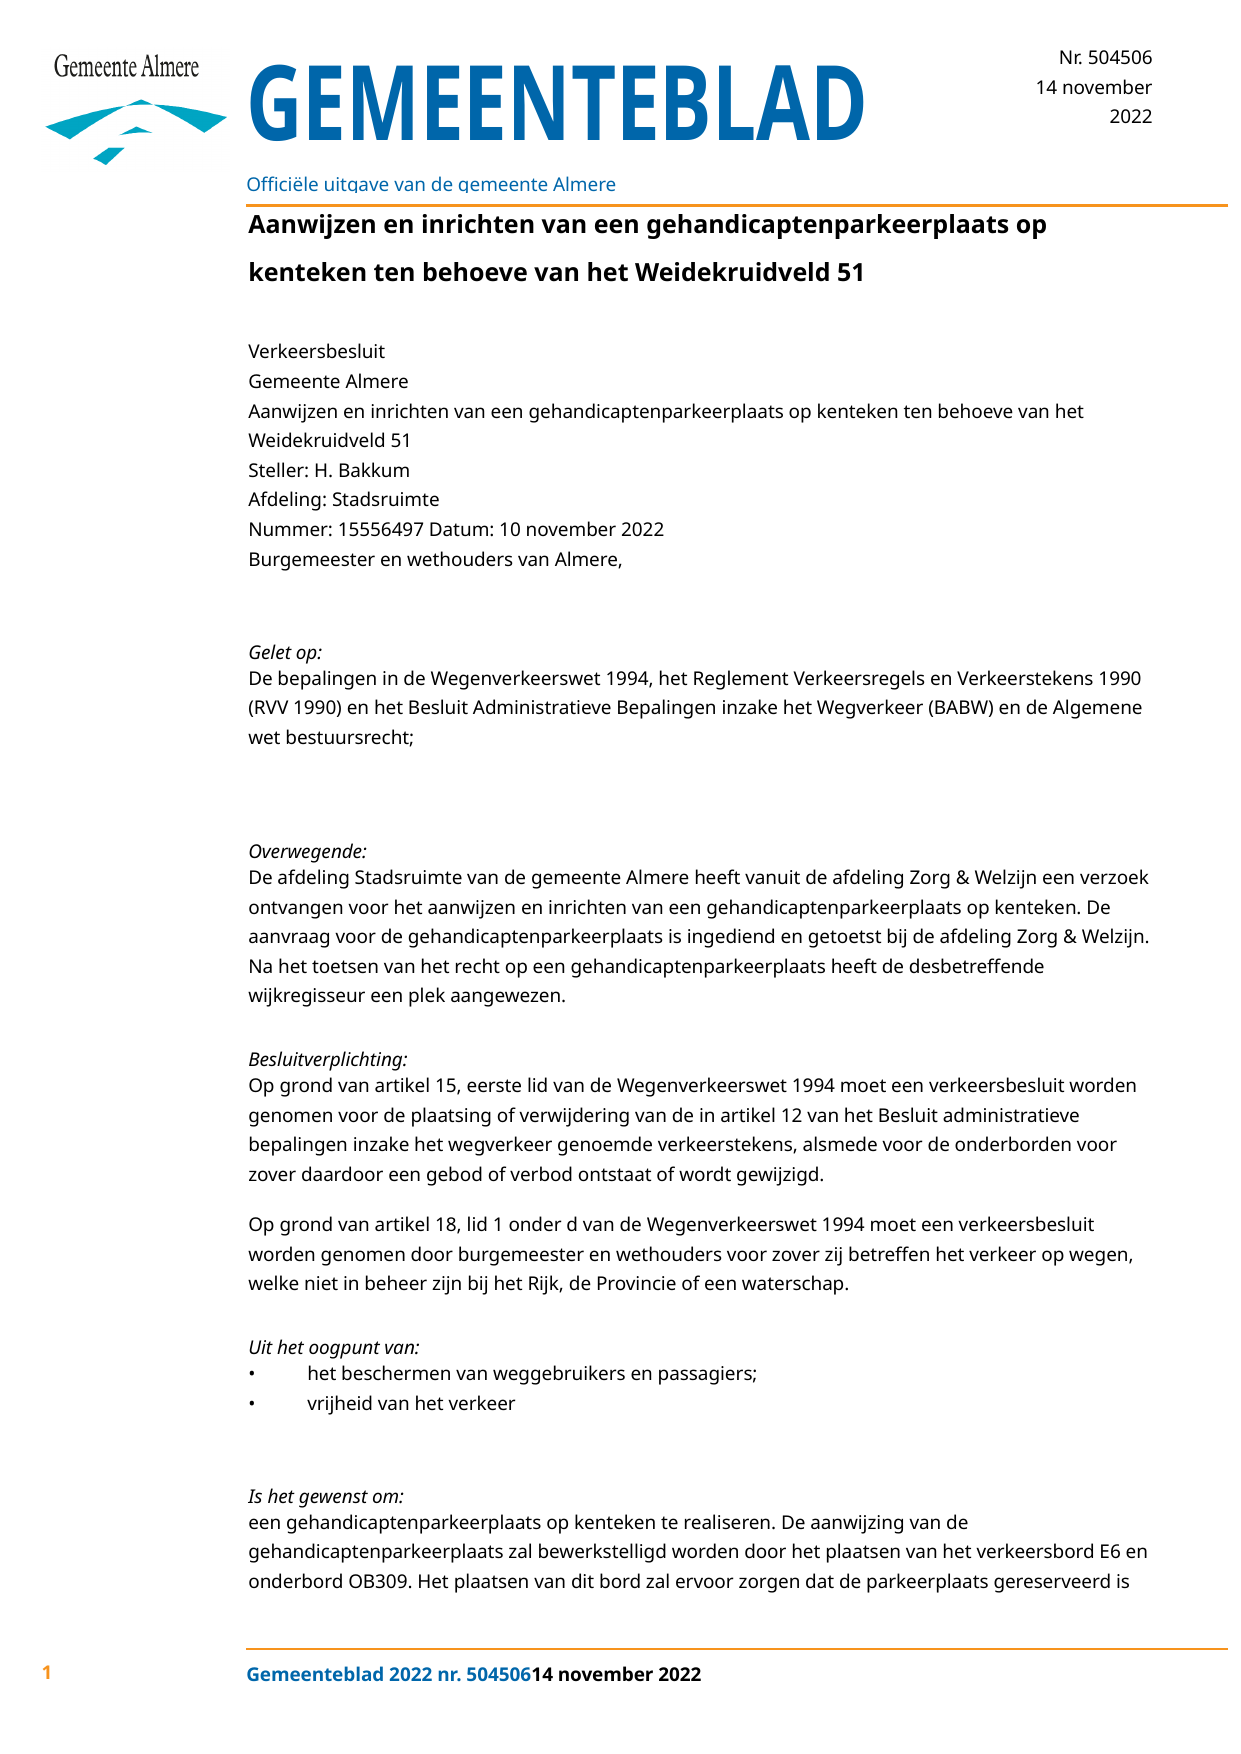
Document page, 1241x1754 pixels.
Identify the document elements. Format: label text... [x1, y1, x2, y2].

text Op grond van artikel 18, lid 1 onder d van de Wegenverkeerswet 1994 moet een verkeersbesluit worden genomen door burgemeester en wethouders voor zover zij betreffen het verkeer op wegen, welke niet in beheer zijn bij het Rijk, de Provincie of een waterschap. [248, 1211, 1152, 1296]
text Verkeersbesluit [248, 339, 1152, 364]
text Aanwijzen en inrichten van een gehandicaptenparkeerplaats op kenteken ten behoeve van het Weidekruidveld 51 [248, 398, 1152, 453]
text Steller: H. Bakkum [248, 457, 1152, 483]
text Uit het oogpunt van: [248, 1334, 1152, 1360]
list het beschermen van weggebruikers en passagiers; [248, 1360, 1152, 1386]
text een gehandicaptenparkeerplaats op kenteken te realiseren. De aanwijzing van de gehandicaptenparkeerplaats zal bewerkstelligd worden door het plaatsen van het verkeersbord E6 en onderbord OB309. Het plaatsen van dit bord zal ervoor zorgen dat de parkeerplaats gereserveerd is [248, 1509, 1152, 1594]
text De bepalingen in de Wegenverkeerswet 1994, het Reglement Verkeersregels en Verkeerstekens 1990 (RVV 1990) en het Besluit Administratieve Bepalingen inzake het Wegverkeer (BABW) en de Algemene wet bestuursrecht; [248, 665, 1152, 750]
text Gemeente Almere [248, 368, 1152, 394]
text Is het gewenst om: [248, 1483, 1152, 1509]
text Afdeling: Stadsruimte [248, 487, 1152, 512]
text Nummer: 15556497 Datum: 10 november 2022 [248, 516, 1152, 542]
text De afdeling Stadsruimte van de gemeente Almere heeft vanuit de afdeling Zorg & Welzijn een verzoek ontvangen voor het aanwijzen en inrichten van een gehandicaptenparkeerplaats op kenteken. De aanvraag voor de gehandicaptenparkeerplaats is ingediend en getoetst bij de afdeling Zorg & Welzijn. Na het toetsen van het recht op een gehandicaptenparkeerplaats heeft de desbetreffende wijkregisseur een plek aangewezen. [248, 864, 1152, 1008]
text Burgemeester en wethouders van Almere, [248, 546, 1152, 571]
text Op grond van artikel 15, eerste lid van de Wegenverkeerswet 1994 moet een verkeersbesluit worden genomen voor de plaatsing of verwijdering van de in artikel 12 van het Besluit administratieve bepalingen inzake het wegverkeer genoemde verkeerstekens, alsmede voor de onderborden voor zover daardoor een gebod of verbod ontstaat of wordt gewijzigd. [248, 1072, 1152, 1187]
text Besluitverplichting: [248, 1047, 1152, 1072]
text Gelet op: [248, 639, 1152, 665]
text Overwegende: [248, 838, 1152, 864]
picture [41, 47, 231, 172]
text Aanwijzen en inrichten van een gehandicaptenparkeerplaats op kenteken ten behoeve van het Weidekruidveld 51 [248, 207, 1152, 288]
list vrijheid van het verkeer [248, 1390, 1152, 1416]
